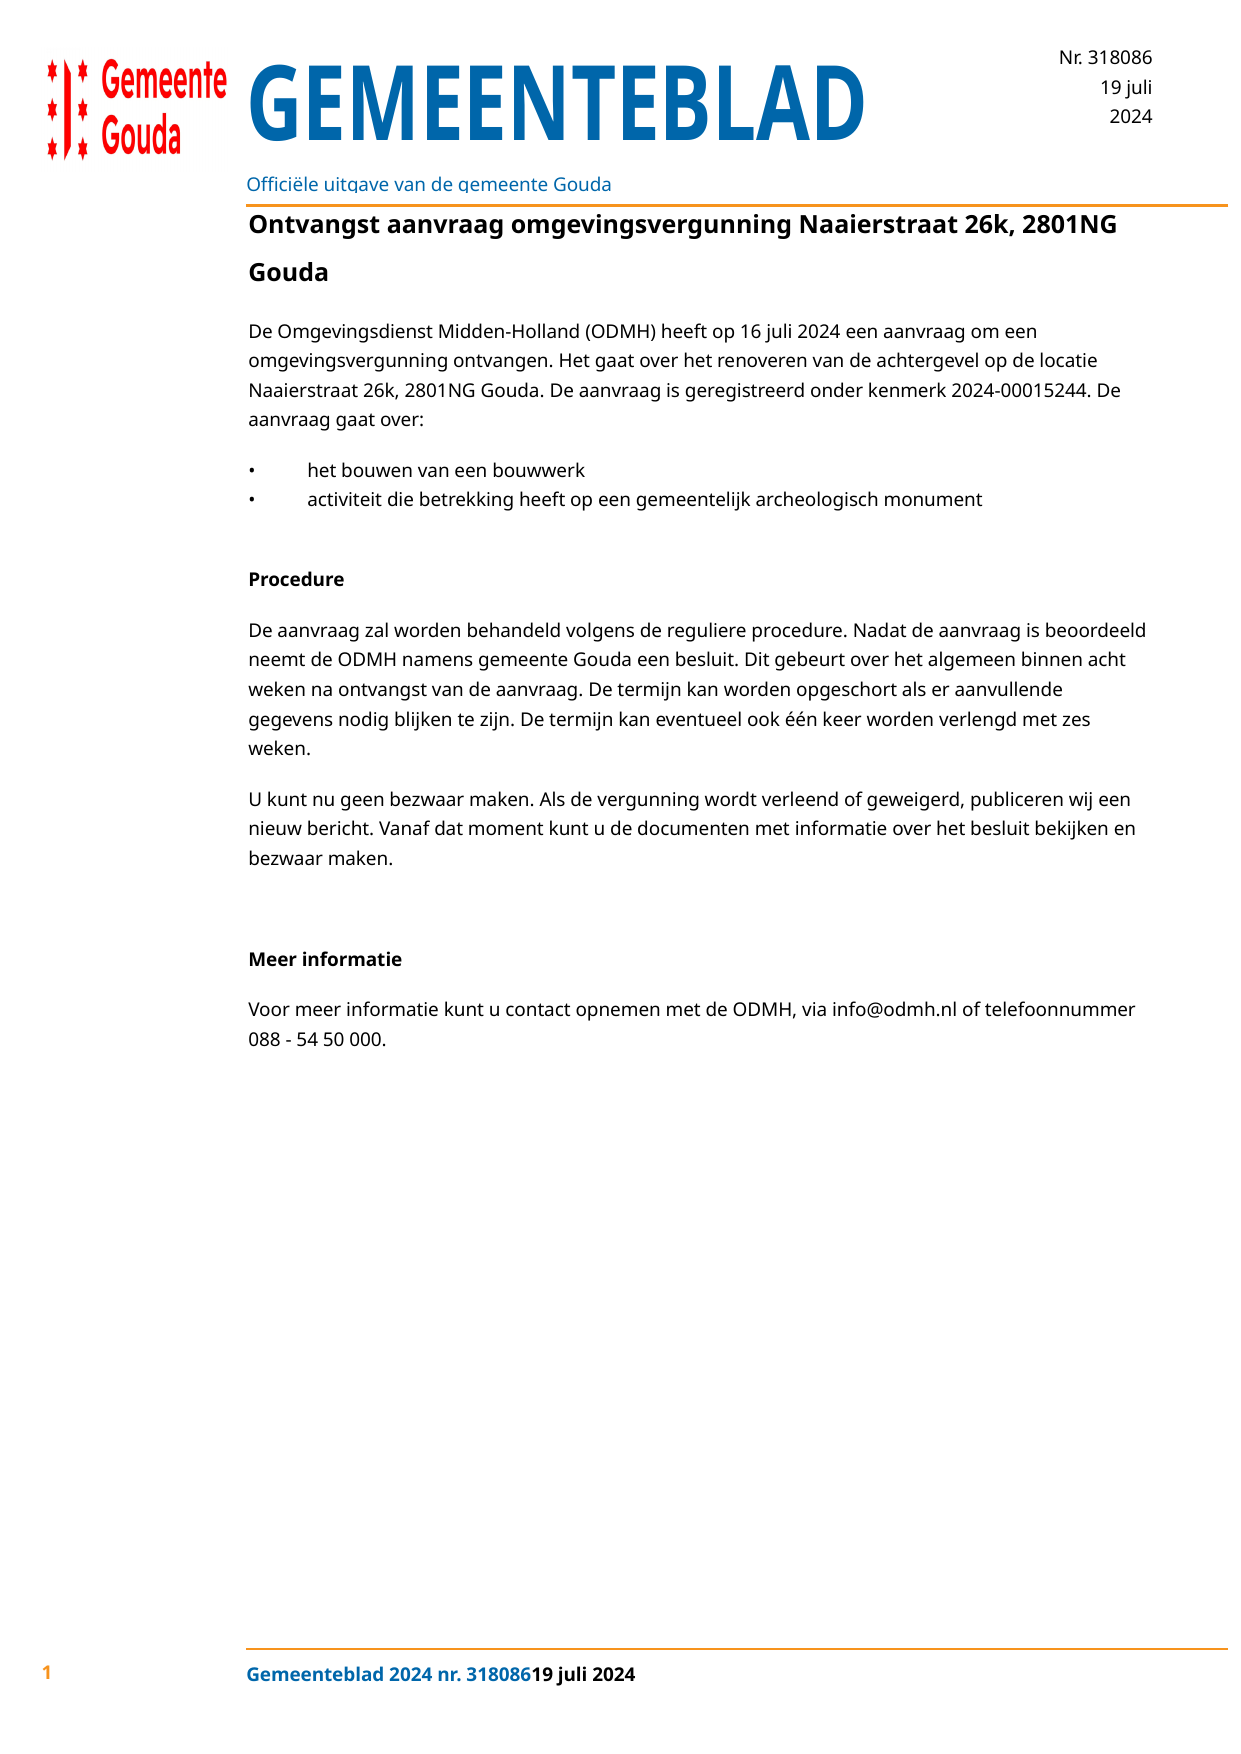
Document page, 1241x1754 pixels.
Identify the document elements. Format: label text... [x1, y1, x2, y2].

text De aanvraag zal worden behandeld volgens de reguliere procedure. Nadat de aanvraag is beoordeeld neemt de ODMH namens gemeente Gouda een besluit. Dit gebeurt over het algemeen binnen acht weken na ontvangst van de aanvraag. De termijn kan worden opgeschort als er aanvullende gegevens nodig blijken te zijn. De termijn kan eventueel ook één keer worden verlengd met zes weken. [248, 617, 1152, 761]
text U kunt nu geen bezwaar maken. Als de vergunning wordt verleend of geweigerd, publiceren wij een nieuw bericht. Vanaf dat moment kunt u de documenten met informatie over het besluit bekijken en bezwaar maken. [248, 786, 1152, 871]
picture [41, 47, 231, 172]
text Meer informatie [248, 946, 1152, 972]
text De Omgevingsdienst Midden-Holland (ODMH) heeft op 16 juli 2024 een aanvraag om een omgevingsvergunning ontvangen. Het gaat over het renoveren van de achtergevel op de locatie Naaierstraat 26k, 2801NG Gouda. De aanvraag is geregistreerd onder kenmerk 2024-00015244. De aanvraag gaat over: [248, 318, 1152, 432]
text Ontvangst aanvraag omgevingsvergunning Naaierstraat 26k, 2801NG Gouda [248, 207, 1152, 288]
list het bouwen van een bouwwerk [248, 457, 1152, 483]
text Procedure [248, 567, 1152, 592]
list activiteit die betrekking heeft op een gemeentelijk archeologisch monument [248, 487, 1152, 512]
text Voor meer informatie kunt u contact opnemen met de ODMH, via info@odmh.nl of telefoonnummer 088 - 54 50 000. [248, 996, 1152, 1052]
